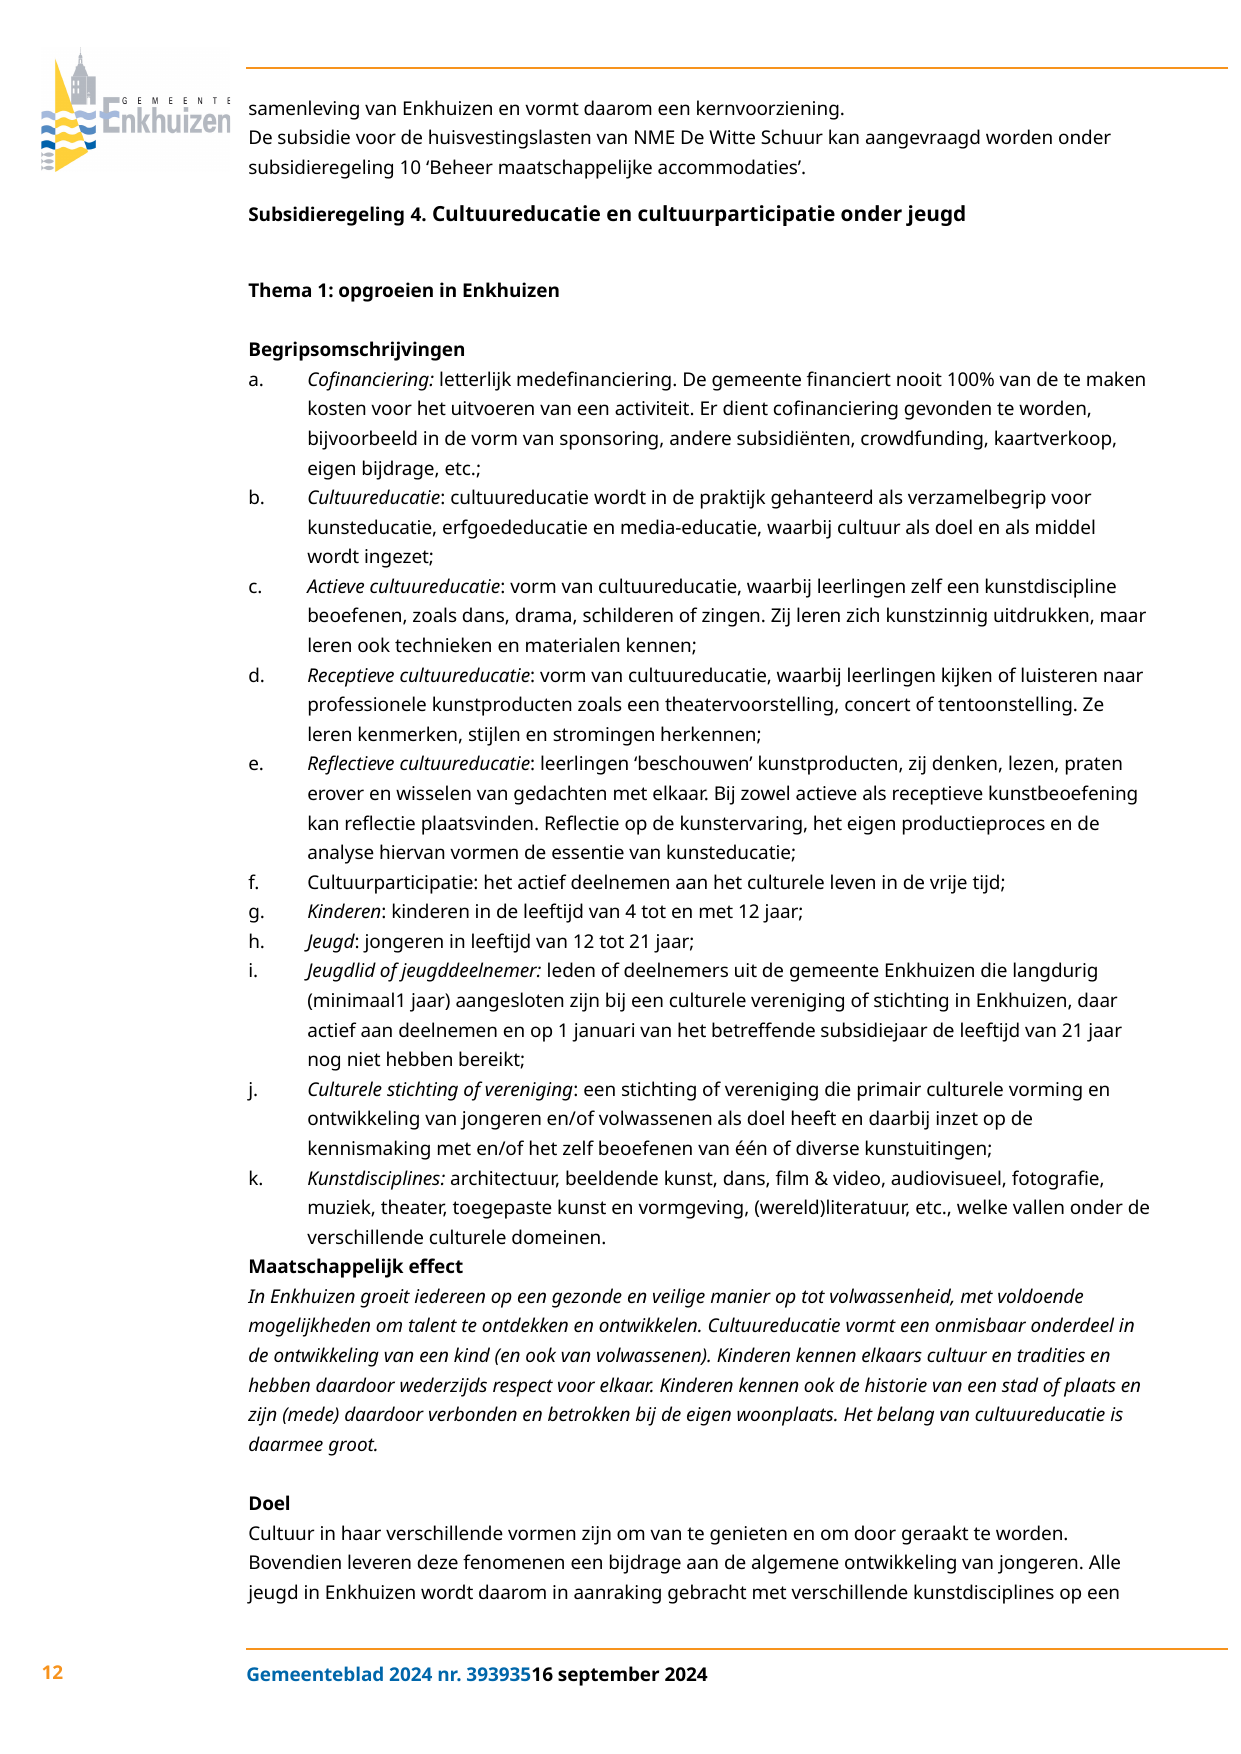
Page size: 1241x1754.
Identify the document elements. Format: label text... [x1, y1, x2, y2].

text Maatschappelijk effect [248, 1253, 1152, 1279]
text Cultuur in haar verschillende vormen zijn om van te genieten en om door geraakt te worden. Bovendien leveren deze fenomenen een bijdrage aan de algemene ontwikkeling van jongeren. Alle jeugd in Enkhuizen wordt daarom in aanraking gebracht met verschillende kunstdisciplines op een [248, 1520, 1152, 1605]
list Culturele stichting of vereniging: een stichting of vereniging die primair culturele vorming en ontwikkeling van jongeren en/of volwassenen als doel heeft en daarbij inzet op de kennismaking met en/of het zelf beoefenen van één of diverse kunstuitingen; [248, 1076, 1152, 1161]
text Thema 1: opgroeien in Enkhuizen [248, 277, 1152, 303]
text Subsidieregeling 4. Cultuureducatie en cultuurparticipatie onder jeugd [248, 199, 1152, 228]
list Cultuureducatie: cultuureducatie wordt in de praktijk gehanteerd als verzamelbegrip voor kunsteducatie, erfgoededucatie en media-educatie, waarbij cultuur als doel en als middel wordt ingezet; [248, 484, 1152, 569]
list Kunstdisciplines: architectuur, beeldende kunst, dans, film & video, audiovisueel, fotografie, muziek, theater, toegepaste kunst en vormgeving, (wereld)literatuur, etc., welke vallen onder de verschillende culturele domeinen. [248, 1165, 1152, 1250]
text De subsidie voor de huisvestingslasten van NME De Witte Schuur kan aangevraagd worden onder subsidieregeling 10 ‘Beheer maatschappelijke accommodaties’. [248, 124, 1152, 180]
list Cofinanciering: letterlijk medefinanciering. De gemeente financiert nooit 100% van de te maken kosten voor het uitvoeren van een activiteit. Er dient cofinanciering gevonden te worden, bijvoorbeeld in de vorm van sponsoring, andere subsidiënten, crowdfunding, kaartverkoop, eigen bijdrage, etc.; [248, 366, 1152, 481]
list Jeugd: jongeren in leeftijd van 12 tot 21 jaar; [248, 928, 1152, 954]
text Doel [248, 1490, 1152, 1516]
list Kinderen: kinderen in de leeftijd van 4 tot en met 12 jaar; [248, 898, 1152, 924]
list Jeugdlid of jeugddeelnemer: leden of deelnemers uit de gemeente Enkhuizen die langdurig (minimaal1 jaar) aangesloten zijn bij een culturele vereniging of stichting in Enkhuizen, daar actief aan deelnemen en op 1 januari van het betreffende subsidiejaar de leeftijd van 21 jaar nog niet hebben bereikt; [248, 958, 1152, 1072]
picture [41, 47, 231, 172]
text Begripsomschrijvingen [248, 336, 1152, 362]
text samenleving van Enkhuizen en vormt daarom een kernvoorziening. [248, 95, 1152, 121]
list Reflectieve cultuureducatie: leerlingen ‘beschouwen’ kunstproducten, zij denken, lezen, praten erover en wisselen van gedachten met elkaar. Bij zowel actieve als receptieve kunstbeoefening kan reflectie plaatsvinden. Reflectie op de kunstervaring, het eigen productieproces en de analyse hiervan vormen de essentie van kunsteducatie; [248, 751, 1152, 865]
text In Enkhuizen groeit iedereen op een gezonde en veilige manier op tot volwassenheid, met voldoende mogelijkheden om talent te ontdekken en ontwikkelen. Cultuureducatie vormt een onmisbaar onderdeel in de ontwikkeling van een kind (en ook van volwassenen). Kinderen kennen elkaars cultuur en tradities en hebben daardoor wederzijds respect voor elkaar. Kinderen kennen ook de historie van een stad of plaats en zijn (mede) daardoor verbonden en betrokken bij de eigen woonplaats. Het belang van cultuureducatie is daarmee groot. [248, 1283, 1152, 1457]
list Actieve cultuureducatie: vorm van cultuureducatie, waarbij leerlingen zelf een kunstdiscipline beoefenen, zoals dans, drama, schilderen of zingen. Zij leren zich kunstzinnig uitdrukken, maar leren ook technieken en materialen kennen; [248, 573, 1152, 658]
list Cultuurparticipatie: het actief deelnemen aan het culturele leven in de vrije tijd; [248, 869, 1152, 895]
list Receptieve cultuureducatie: vorm van cultuureducatie, waarbij leerlingen kijken of luisteren naar professionele kunstproducten zoals een theatervoorstelling, concert of tentoonstelling. Ze leren kenmerken, stijlen en stromingen herkennen; [248, 662, 1152, 747]
